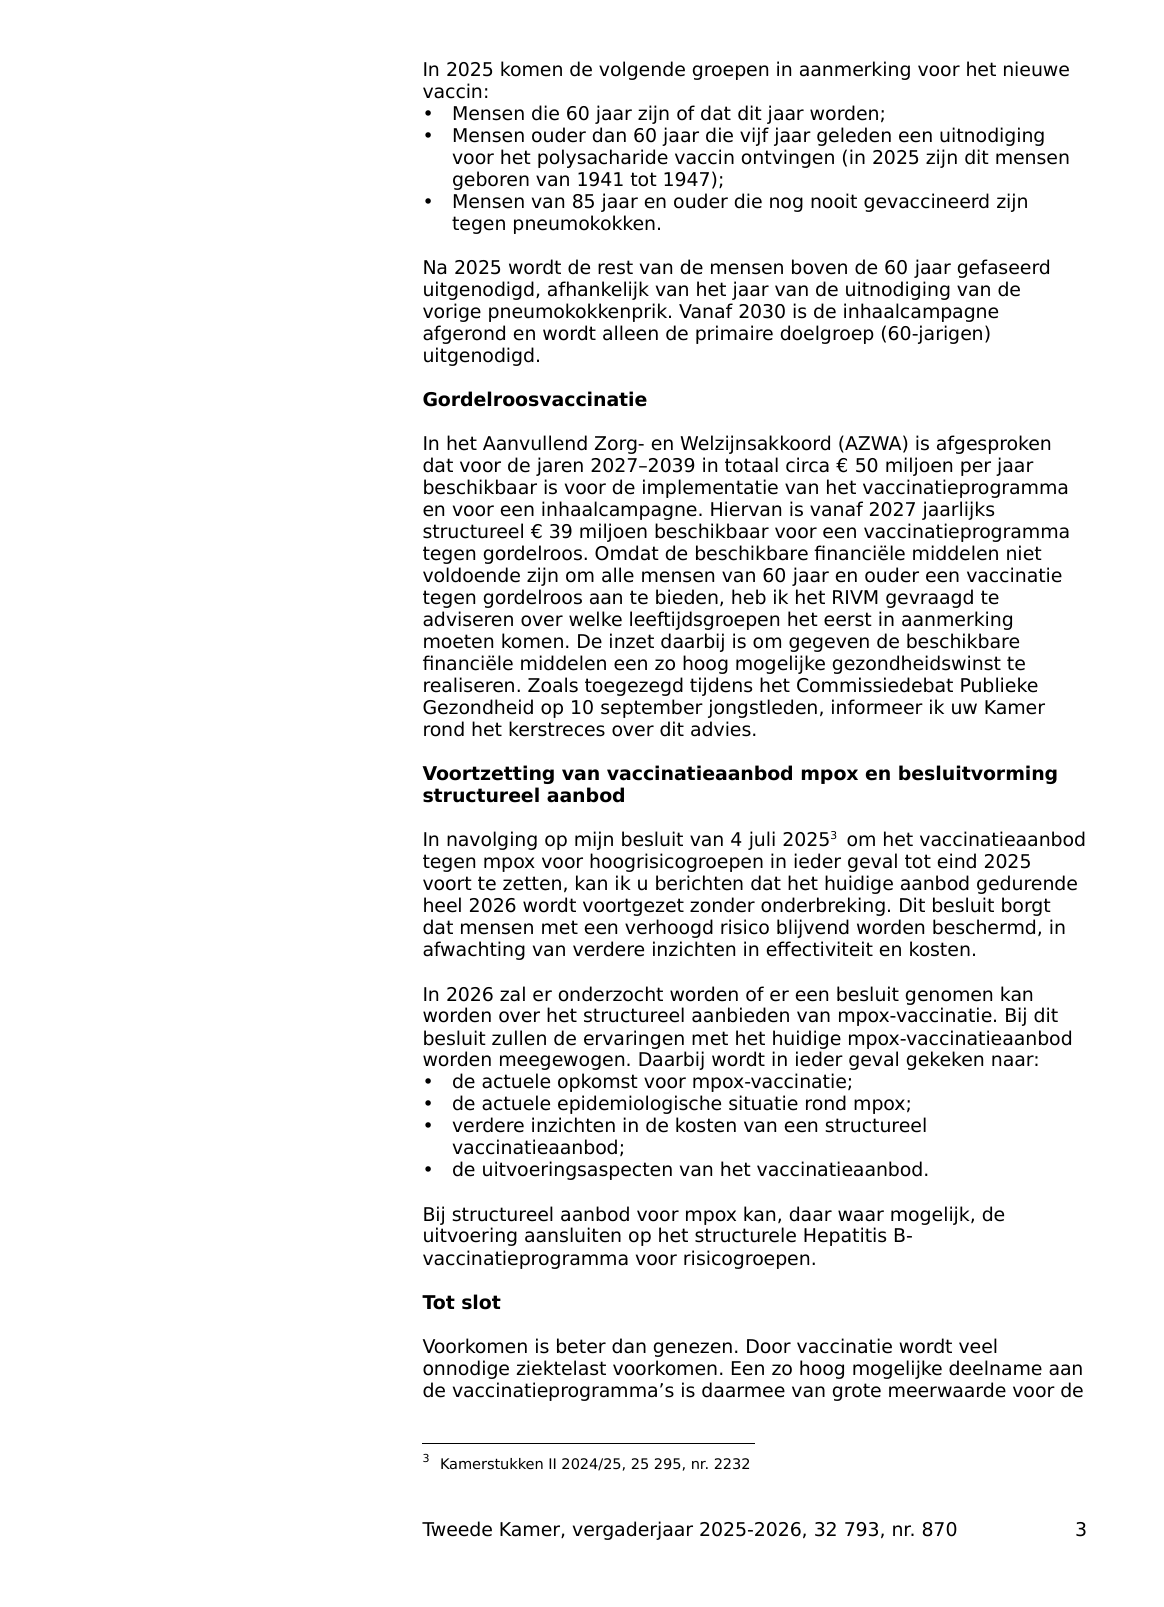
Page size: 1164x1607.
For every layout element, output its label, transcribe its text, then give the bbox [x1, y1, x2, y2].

text • de actuele opkomst voor mpox-vaccinatie; [422, 1071, 1087, 1093]
text In navolging op mijn besluit van 4 juli 2025 om het vaccinatieaanbod tegen mpox voor hoogrisicogroepen in ieder geval tot eind 2025 voort te zetten, kan ik u berichten dat het huidige aanbod gedurende heel 2026 wordt voortgezet zonder onderbreking. Dit besluit borgt dat mensen met een verhoogd risico blijvend worden beschermd, in afwachting van verdere inzichten in effectiviteit en kosten. [422, 829, 1087, 961]
subtitle Tot slot [422, 1292, 1087, 1313]
text Voorkomen is beter dan genezen. Door vaccinatie wordt veel onnodige ziektelast voorkomen. Een zo hoog mogelijke deelname aan de vaccinatieprogramma’s is daarmee van grote meerwaarde voor de [422, 1336, 1087, 1402]
text • de actuele epidemiologische situatie rond mpox; [422, 1093, 1087, 1115]
text Bij structureel aanbod voor mpox kan, daar waar mogelijk, de uitvoering aansluiten op het structurele Hepatitis B-vaccinatieprogramma voor risicogroepen. [422, 1203, 1087, 1269]
text In 2026 zal er onderzocht worden of er een besluit genomen kan worden over het structureel aanbieden van mpox-vaccinatie. Bij dit besluit zullen de ervaringen met het huidige mpox-vaccinatieaanbod worden meegewogen. Daarbij wordt in ieder geval gekeken naar: [422, 983, 1087, 1071]
text In het Aanvullend Zorg- en Welzijnsakkoord (AZWA) is afgesproken dat voor de jaren 2027–2039 in totaal circa € 50 miljoen per jaar beschikbaar is voor de implementatie van het vaccinatieprogramma en voor een inhaalcampagne. Hiervan is vanaf 2027 jaarlijks structureel € 39 miljoen beschikbaar voor een vaccinatieprogramma tegen gordelroos. Omdat de beschikbare financiële middelen niet voldoende zijn om alle mensen van 60 jaar en ouder een vaccinatie tegen gordelroos aan te bieden, heb ik het RIVM gevraagd te adviseren over welke leeftijdsgroepen het eerst in aanmerking moeten komen. De inzet daarbij is om gegeven de beschikbare financiële middelen een zo hoog mogelijke gezondheidswinst te realiseren. Zoals toegezegd tijdens het Commissiedebat Publieke Gezondheid op 10 september jongstleden, informeer ik uw Kamer rond het kerstreces over dit advies. [422, 433, 1087, 741]
text In 2025 komen de volgende groepen in aanmerking voor het nieuwe vaccin: [422, 59, 1087, 103]
text • Mensen die 60 jaar zijn of dat dit jaar worden; [422, 103, 1087, 125]
text Na 2025 wordt de rest van de mensen boven de 60 jaar gefaseerd uitgenodigd, afhankelijk van het jaar van de uitnodiging van de vorige pneumokokkenprik. Vanaf 2030 is de inhaalcampagne afgerond en wordt alleen de primaire doelgroep (60-jarigen) uitgenodigd. [422, 257, 1087, 367]
text • Mensen van 85 jaar en ouder die nog nooit gevaccineerd zijn tegen pneumokokken. [422, 191, 1087, 235]
text • Mensen ouder dan 60 jaar die vijf jaar geleden een uitnodiging voor het polysacharide vaccin ontvingen (in 2025 zijn dit mensen geboren van 1941 tot 1947); [422, 125, 1087, 191]
text Kamerstukken II 2024/25, 25 295, nr. 2232 [422, 1452, 1087, 1474]
text • verdere inzichten in de kosten van een structureel vaccinatieaanbod; [422, 1115, 1087, 1159]
subtitle Gordelroosvaccinatie [422, 389, 1087, 411]
text • de uitvoeringsaspecten van het vaccinatieaanbod. [422, 1159, 1087, 1181]
subtitle Voortzetting van vaccinatieaanbod mpox en besluitvorming structureel aanbod [422, 763, 1087, 807]
